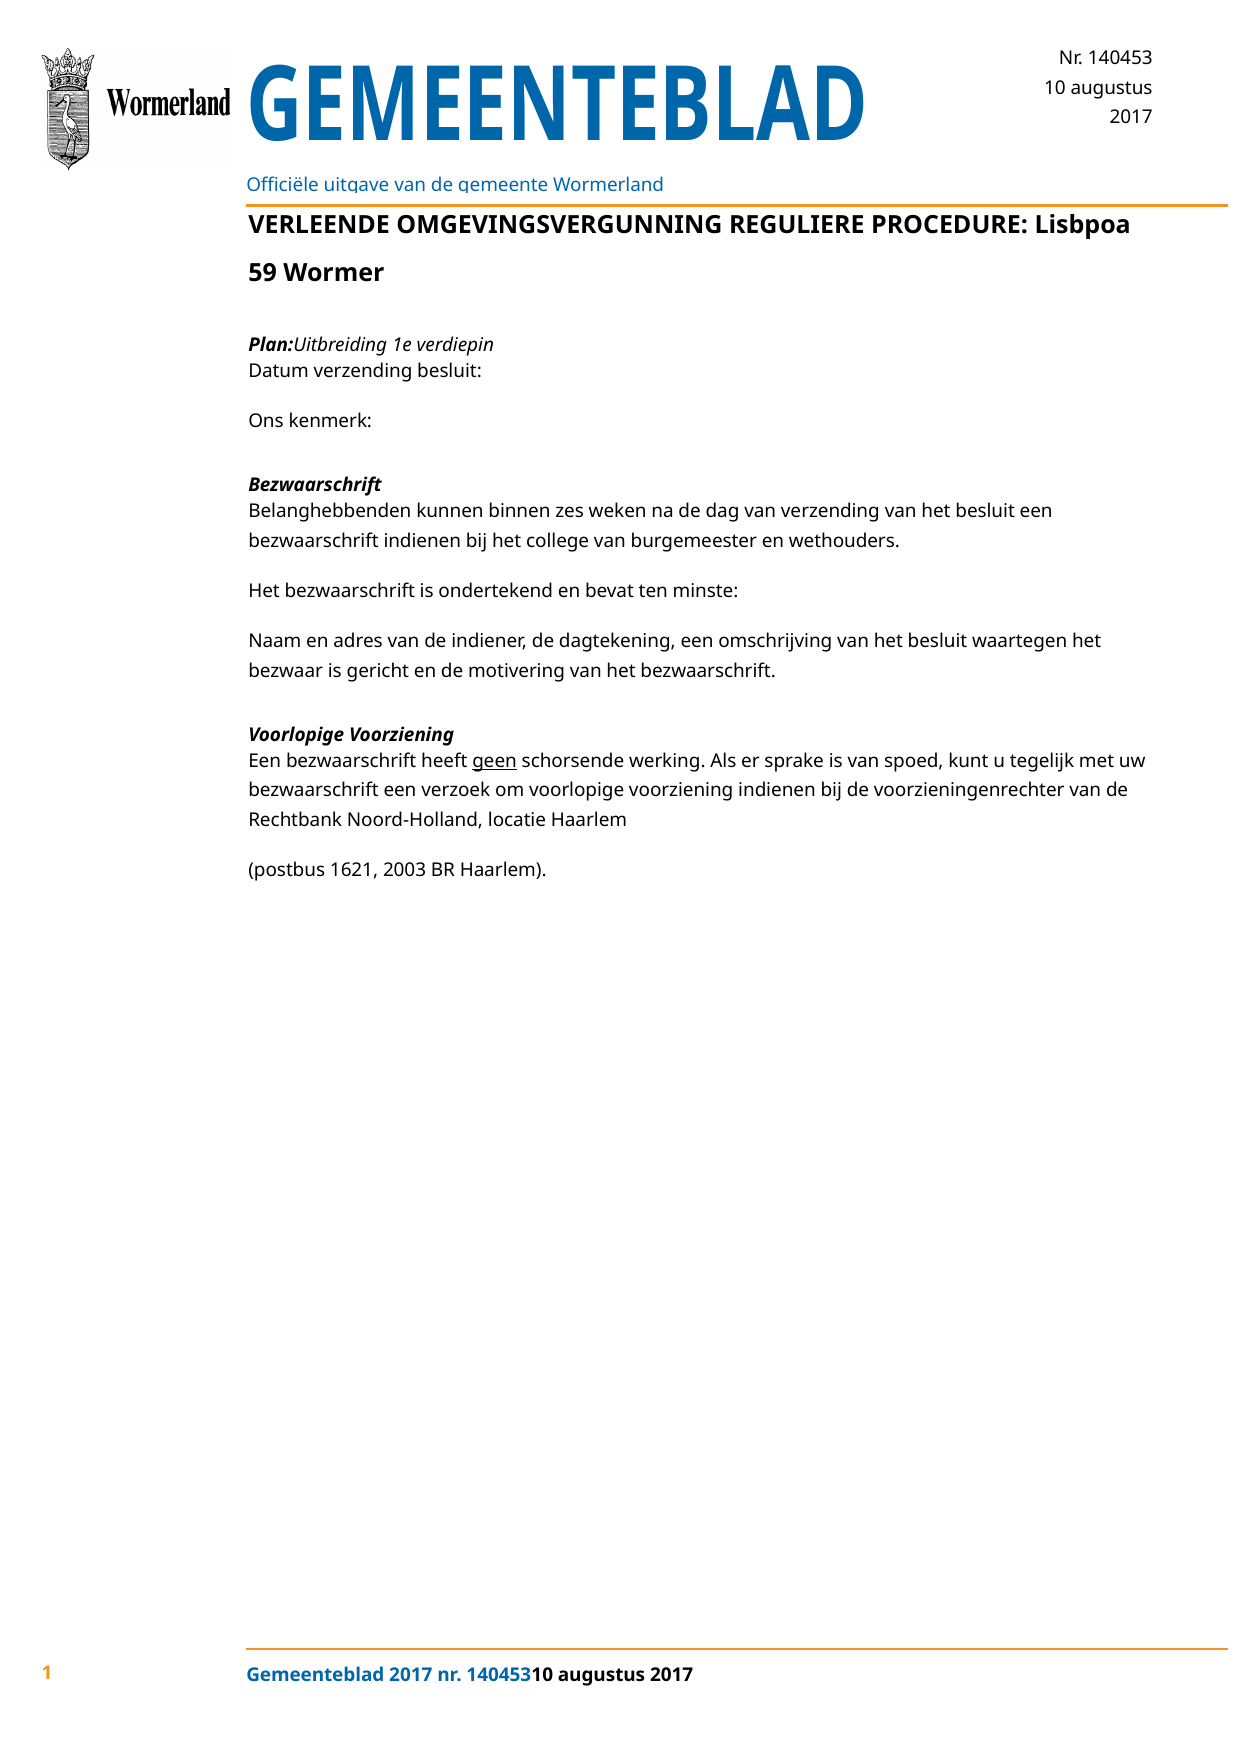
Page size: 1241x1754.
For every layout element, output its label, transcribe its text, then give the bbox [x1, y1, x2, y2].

text Ons kenmerk: [248, 408, 1152, 433]
text Voorlopige Voorziening [248, 721, 1152, 747]
picture [41, 47, 231, 172]
text Naam en adres van de indiener, de dagtekening, een omschrijving van het besluit waartegen het bezwaar is gericht en de motivering van het bezwaarschrift. [248, 628, 1152, 683]
text (postbus 1621, 2003 BR Haarlem). [248, 857, 1152, 882]
text VERLEENDE OMGEVINGSVERGUNNING REGULIERE PROCEDURE: Lisbpoa 59 Wormer [248, 207, 1152, 288]
text Bezwaarschrift [248, 472, 1152, 497]
text Belanghebbenden kunnen binnen zes weken na de dag van verzending van het besluit een bezwaarschrift indienen bij het college van burgemeester en wethouders. [248, 497, 1152, 553]
text Datum verzending besluit: [248, 357, 1152, 383]
text Plan:Uitbreiding 1e verdiepin [248, 331, 1152, 357]
text Het bezwaarschrift is ondertekend en bevat ten minste: [248, 577, 1152, 603]
text Een bezwaarschrift heeft geen schorsende werking. Als er sprake is van spoed, kunt u tegelijk met uw bezwaarschrift een verzoek om voorlopige voorziening indienen bij de voorzieningenrechter van de Rechtbank Noord-Holland, locatie Haarlem [248, 747, 1152, 832]
